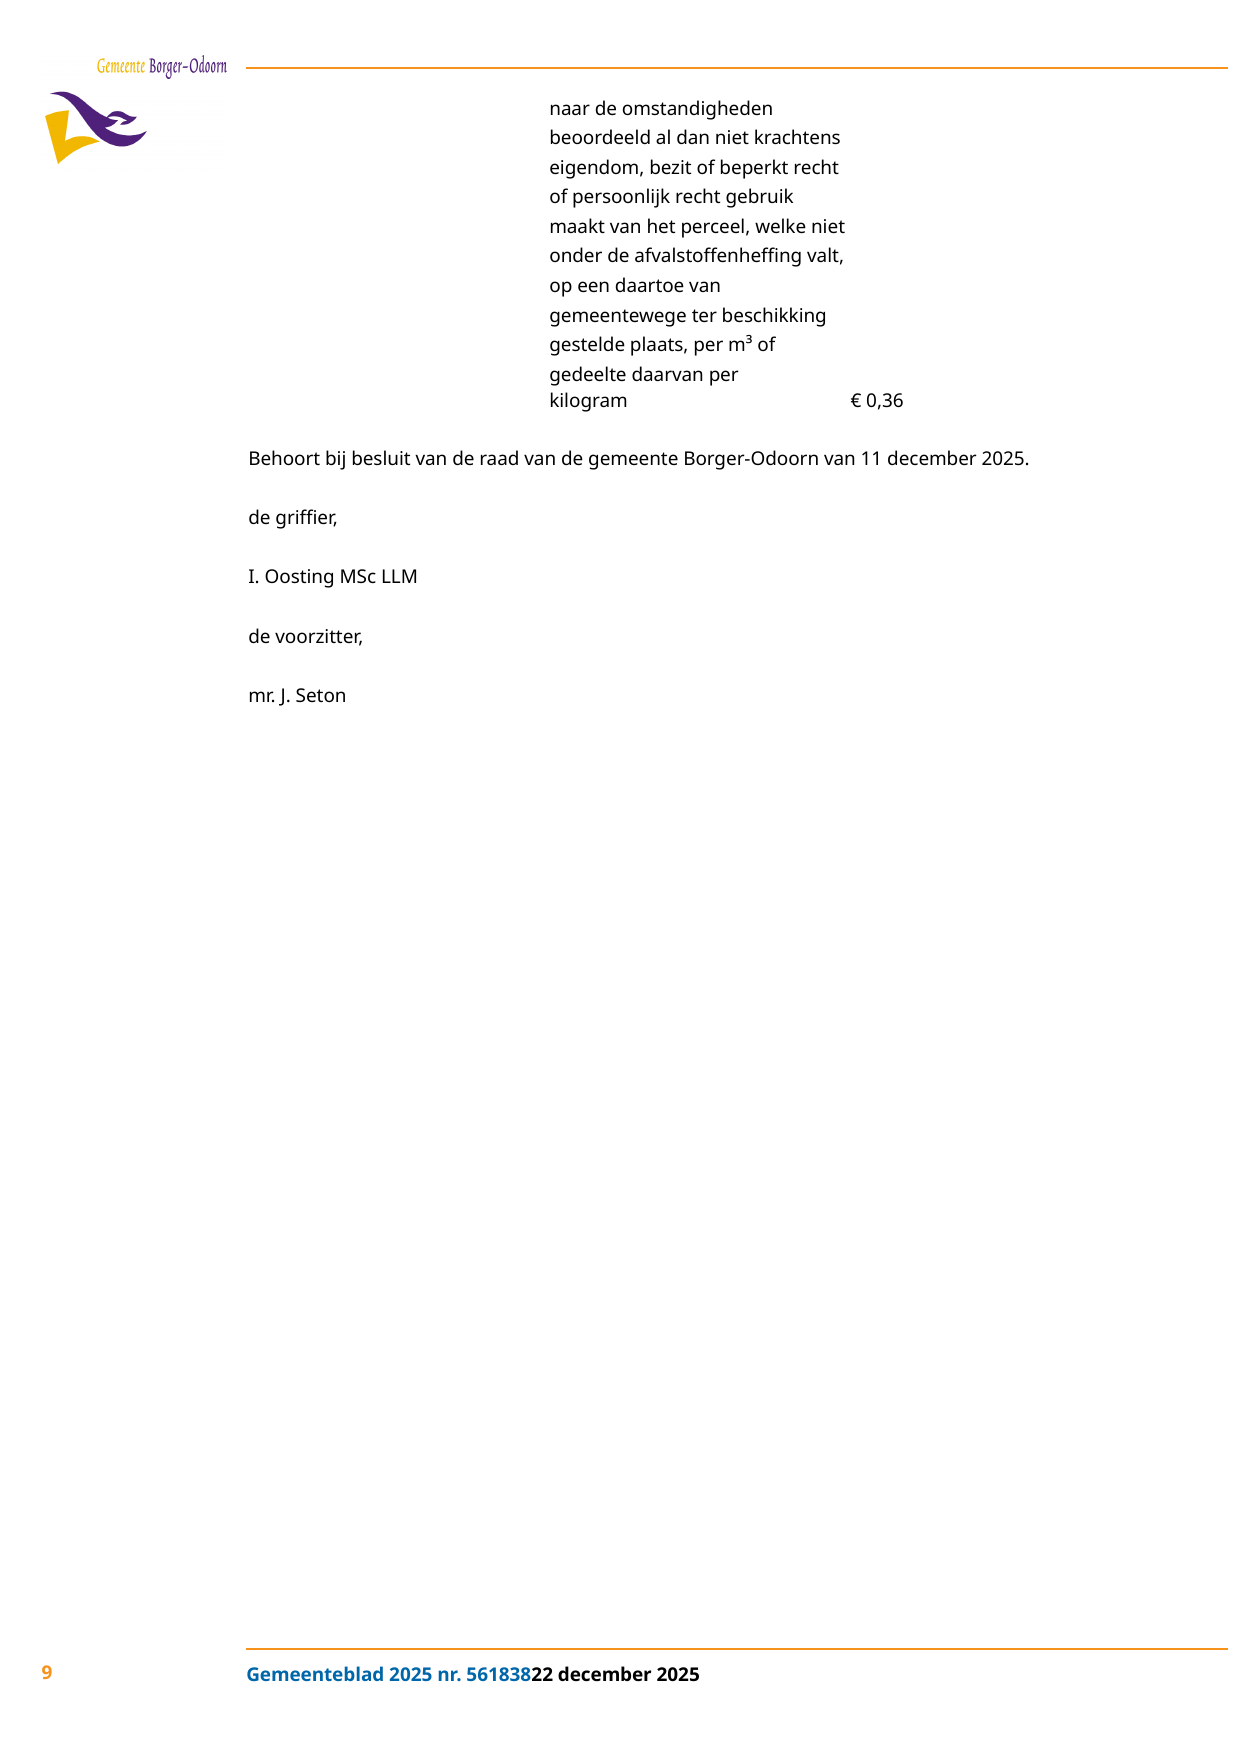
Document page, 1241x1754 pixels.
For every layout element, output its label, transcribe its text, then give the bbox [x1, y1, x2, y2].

text de voorzitter, [248, 623, 1152, 648]
table_cell kilogram [549, 387, 850, 412]
table_cell naar de omstandigheden beoordeeld al dan niet krachtens eigendom, bezit of beperkt recht of persoonlijk recht gebruik maakt van het perceel, welke niet onder de afvalstoffenheffing valt, op een daartoe van gemeentewege ter beschikking gestelde plaats, per m³ of gedeelte daarvan per [549, 95, 850, 387]
table_cell [850, 95, 1152, 387]
text I. Oosting MSc LLM [248, 564, 1152, 589]
picture [41, 47, 231, 172]
table_cell € 0,36 [850, 387, 1152, 412]
text de griffier, [248, 504, 1152, 530]
text mr. J. Seton [248, 682, 1152, 708]
text Behoort bij besluit van de raad van de gemeente Borger-Odoorn van 11 december 2025. [248, 445, 1152, 471]
table_cell [248, 387, 549, 412]
table_cell [248, 95, 549, 387]
